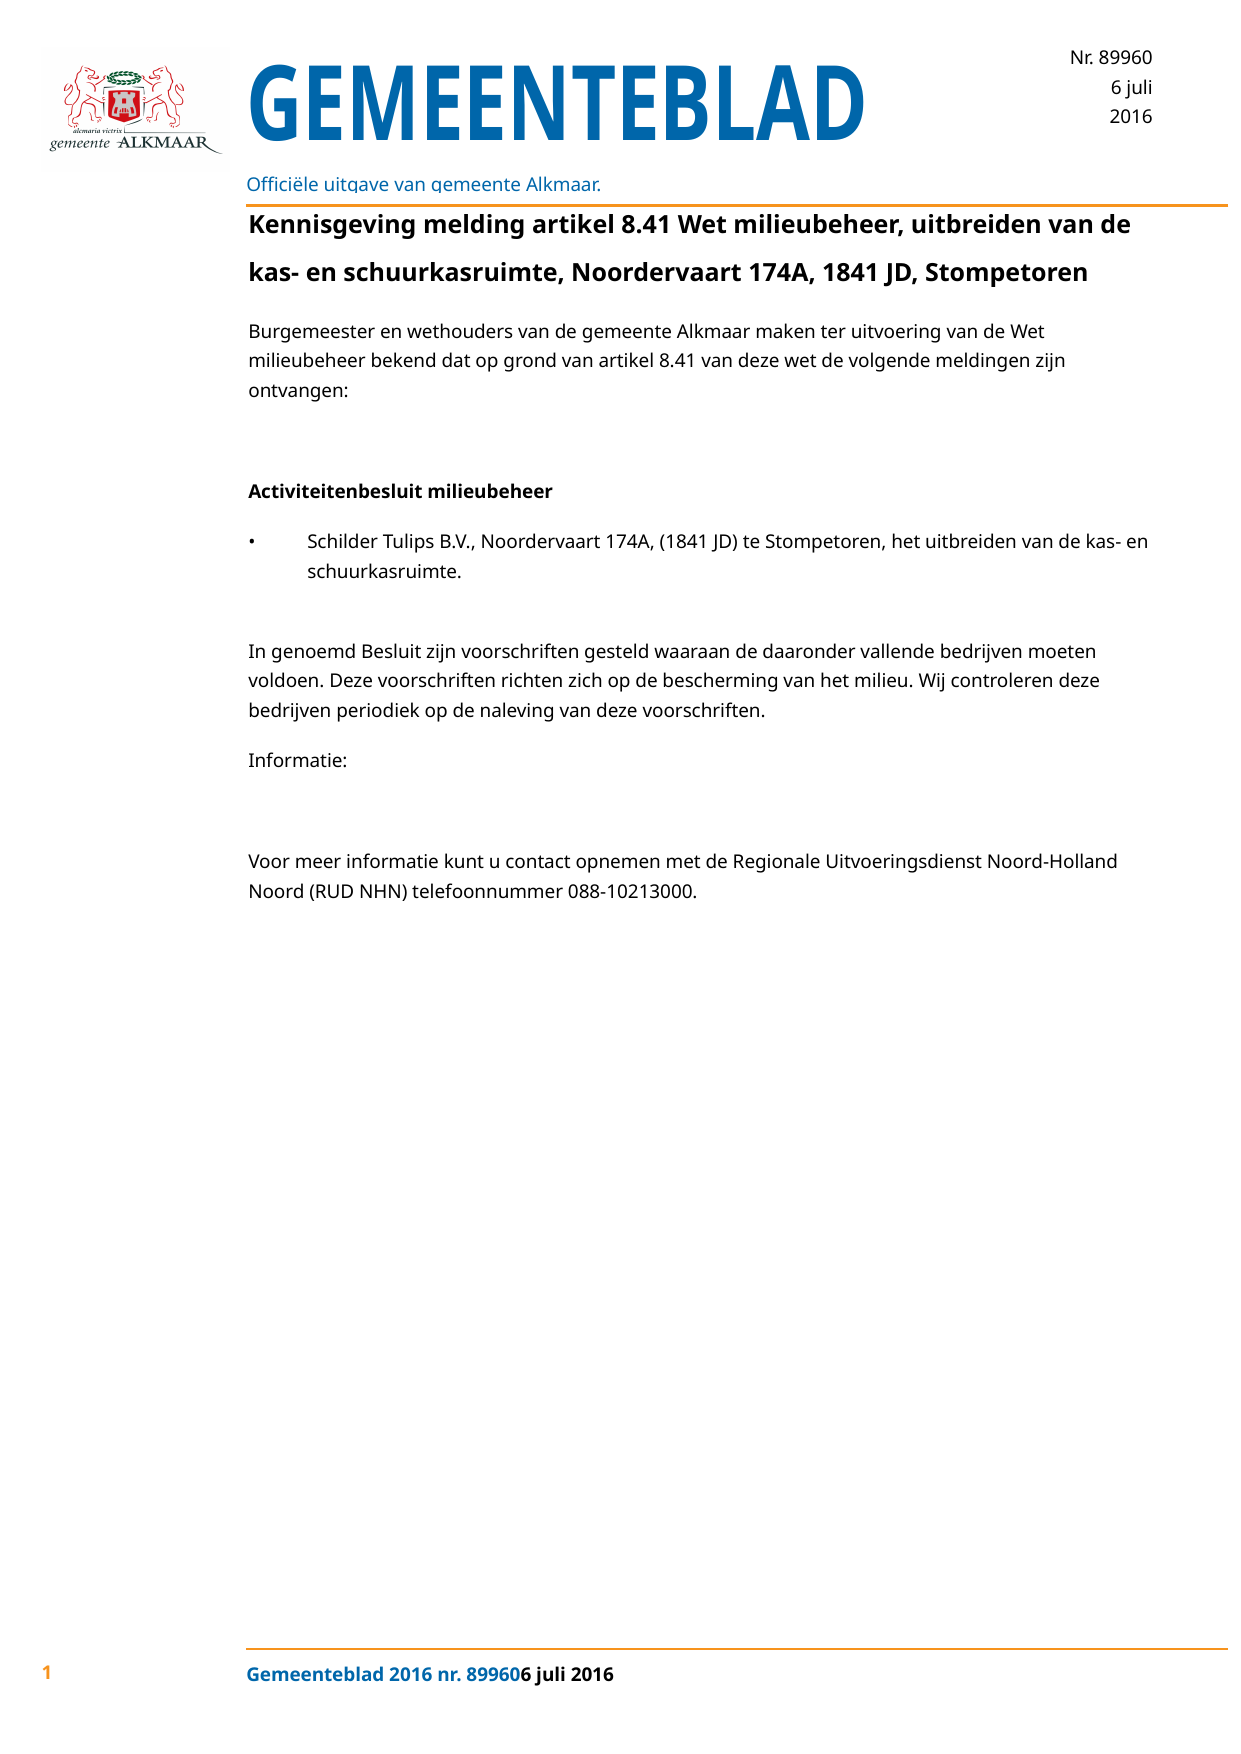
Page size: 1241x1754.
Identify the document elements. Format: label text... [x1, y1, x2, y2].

picture [41, 47, 231, 172]
text In genoemd Besluit zijn voorschriften gesteld waaraan de daaronder vallende bedrijven moeten voldoen. Deze voorschriften richten zich op de bescherming van het milieu. Wij controleren deze bedrijven periodiek op de naleving van deze voorschriften. [248, 638, 1152, 723]
text Activiteitenbesluit milieubeheer [248, 478, 1152, 504]
list Schilder Tulips B.V., Noordervaart 174A, (1841 JD) te Stompetoren, het uitbreiden van de kas- en schuurkasruimte. [248, 528, 1152, 584]
text Voor meer informatie kunt u contact opnemen met de Regionale Uitvoeringsdienst Noord-Holland Noord (RUD NHN) telefoonnummer 088-10213000. [248, 848, 1152, 904]
text Informatie: [248, 747, 1152, 773]
text Kennisgeving melding artikel 8.41 Wet milieubeheer, uitbreiden van de kas- en schuurkasruimte, Noordervaart 174A, 1841 JD, Stompetoren [248, 207, 1152, 288]
text Burgemeester en wethouders van de gemeente Alkmaar maken ter uitvoering van de Wet milieubeheer bekend dat op grond van artikel 8.41 van deze wet de volgende meldingen zijn ontvangen: [248, 318, 1152, 403]
